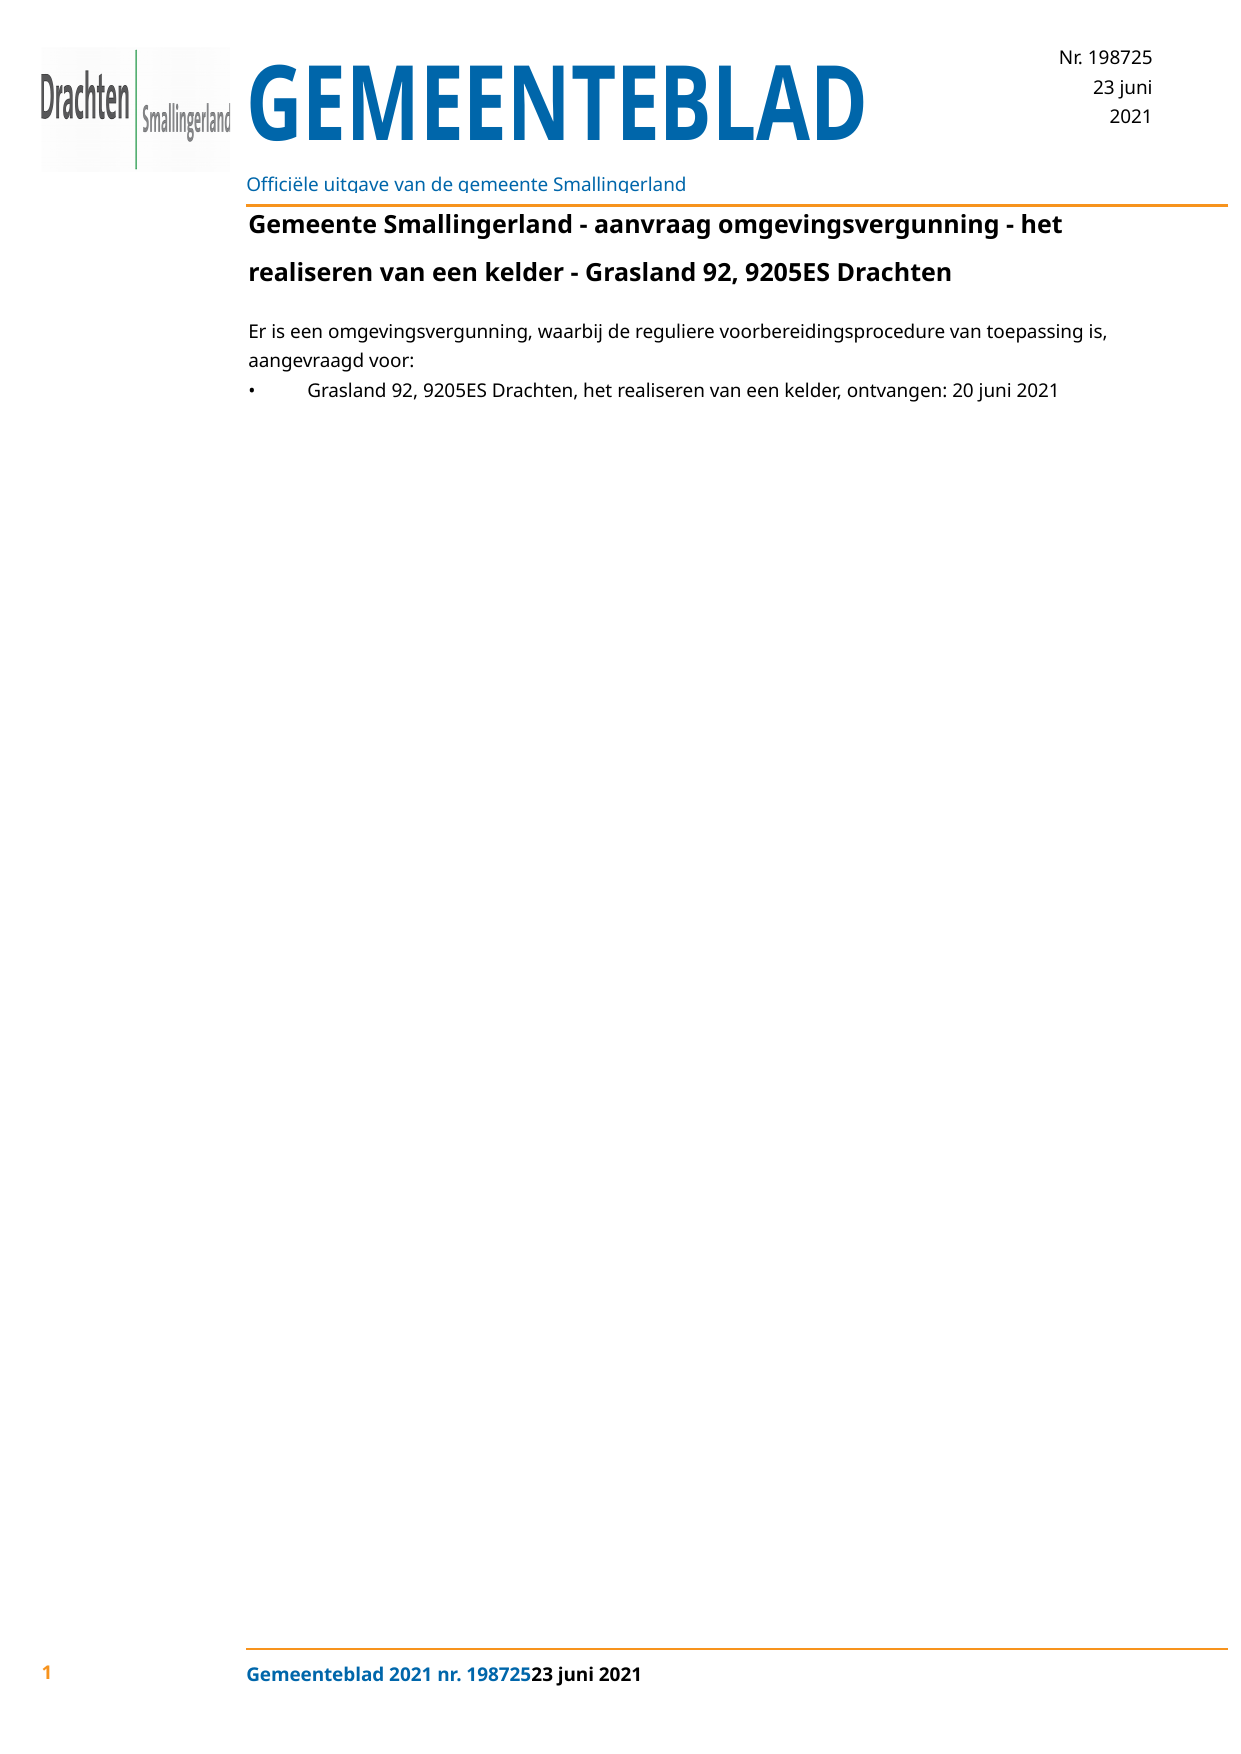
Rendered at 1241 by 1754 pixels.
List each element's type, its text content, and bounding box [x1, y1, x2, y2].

list Grasland 92, 9205ES Drachten, het realiseren van een kelder, ontvangen: 20 juni 2021 [248, 377, 1152, 403]
picture [41, 47, 231, 172]
text Er is een omgevingsvergunning, waarbij de reguliere voorbereidingsprocedure van toepassing is, aangevraagd voor: [248, 318, 1152, 373]
text Gemeente Smallingerland - aanvraag omgevingsvergunning - het realiseren van een kelder - Grasland 92, 9205ES Drachten [248, 207, 1152, 288]
